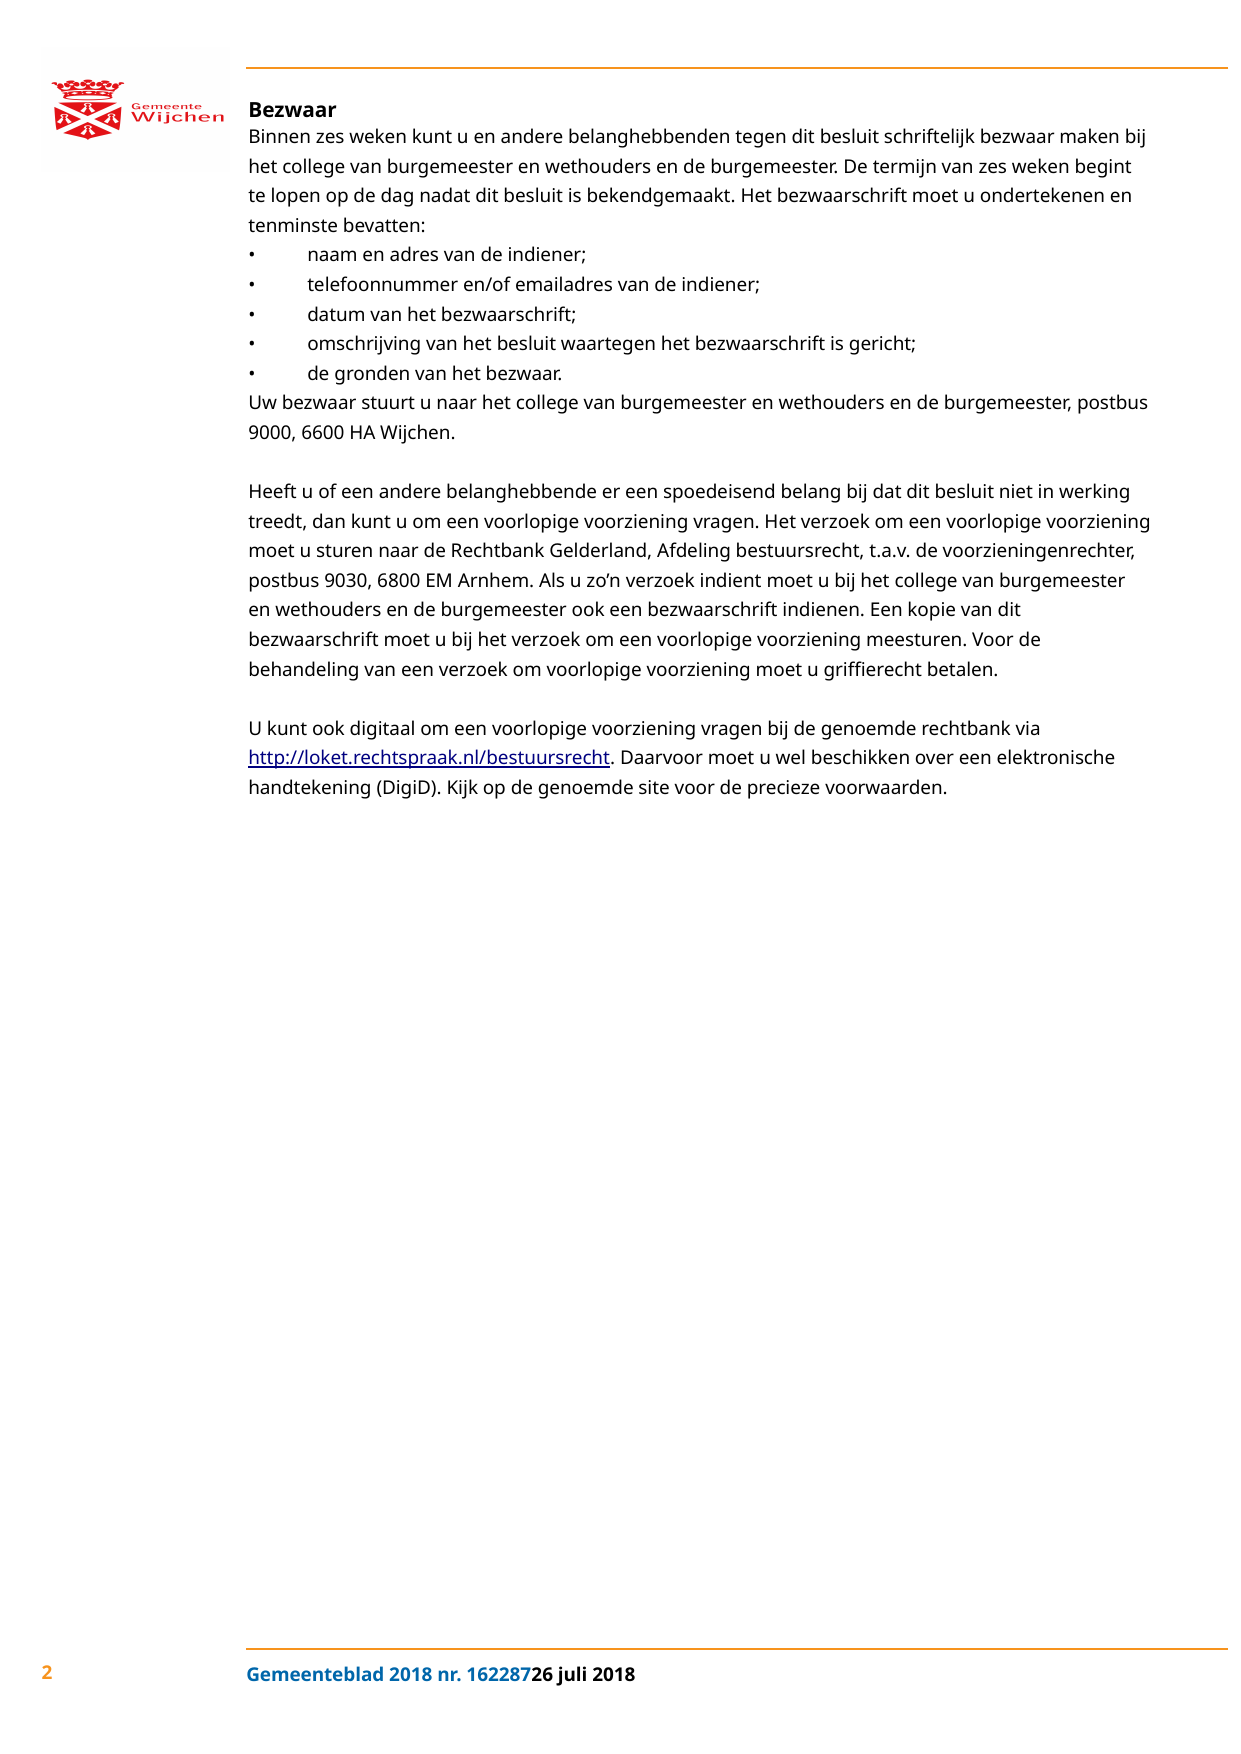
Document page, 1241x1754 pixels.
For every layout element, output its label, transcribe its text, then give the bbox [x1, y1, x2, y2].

text Heeft u of een andere belanghebbende er een spoedeisend belang bij dat dit besluit niet in werking treedt, dan kunt u om een voorlopige voorziening vragen. Het verzoek om een voorlopige voorziening moet u sturen naar de Rechtbank Gelderland, Afdeling bestuursrecht, t.a.v. de voorzieningenrechter, postbus 9030, 6800 EM Arnhem. Als u zo’n verzoek indient moet u bij het college van burgemeester en wethouders en de burgemeester ook een bezwaarschrift indienen. Een kopie van dit bezwaarschrift moet u bij het verzoek om een voorlopige voorziening meesturen. Voor de behandeling van een verzoek om voorlopige voorziening moet u griffierecht betalen. [248, 478, 1152, 682]
text Binnen zes weken kunt u en andere belanghebbenden tegen dit besluit schriftelijk bezwaar maken bij het college van burgemeester en wethouders en de burgemeester. De termijn van zes weken begint te lopen op de dag nadat dit besluit is bekendgemaakt. Het bezwaarschrift moet u ondertekenen en tenminste bevatten: [248, 123, 1152, 238]
list omschrijving van het besluit waartegen het bezwaarschrift is gericht; [248, 330, 1152, 356]
text Uw bezwaar stuurt u naar het college van burgemeester en wethouders en de burgemeester, postbus 9000, 6600 HA Wijchen. [248, 389, 1152, 445]
list telefoonnummer en/of emailadres van de indiener; [248, 271, 1152, 297]
list de gronden van het bezwaar. [248, 360, 1152, 386]
text Bezwaar [248, 95, 1152, 123]
list datum van het bezwaarschrift; [248, 301, 1152, 327]
list naam en adres van de indiener; [248, 242, 1152, 267]
text U kunt ook digitaal om een voorlopige voorziening vragen bij de genoemde rechtbank via http://loket.rechtspraak.nl/bestuursrecht. Daarvoor moet u wel beschikken over een elektronische handtekening (DigiD). Kijk op de genoemde site voor de precieze voorwaarden. [248, 715, 1152, 800]
picture [41, 47, 231, 172]
